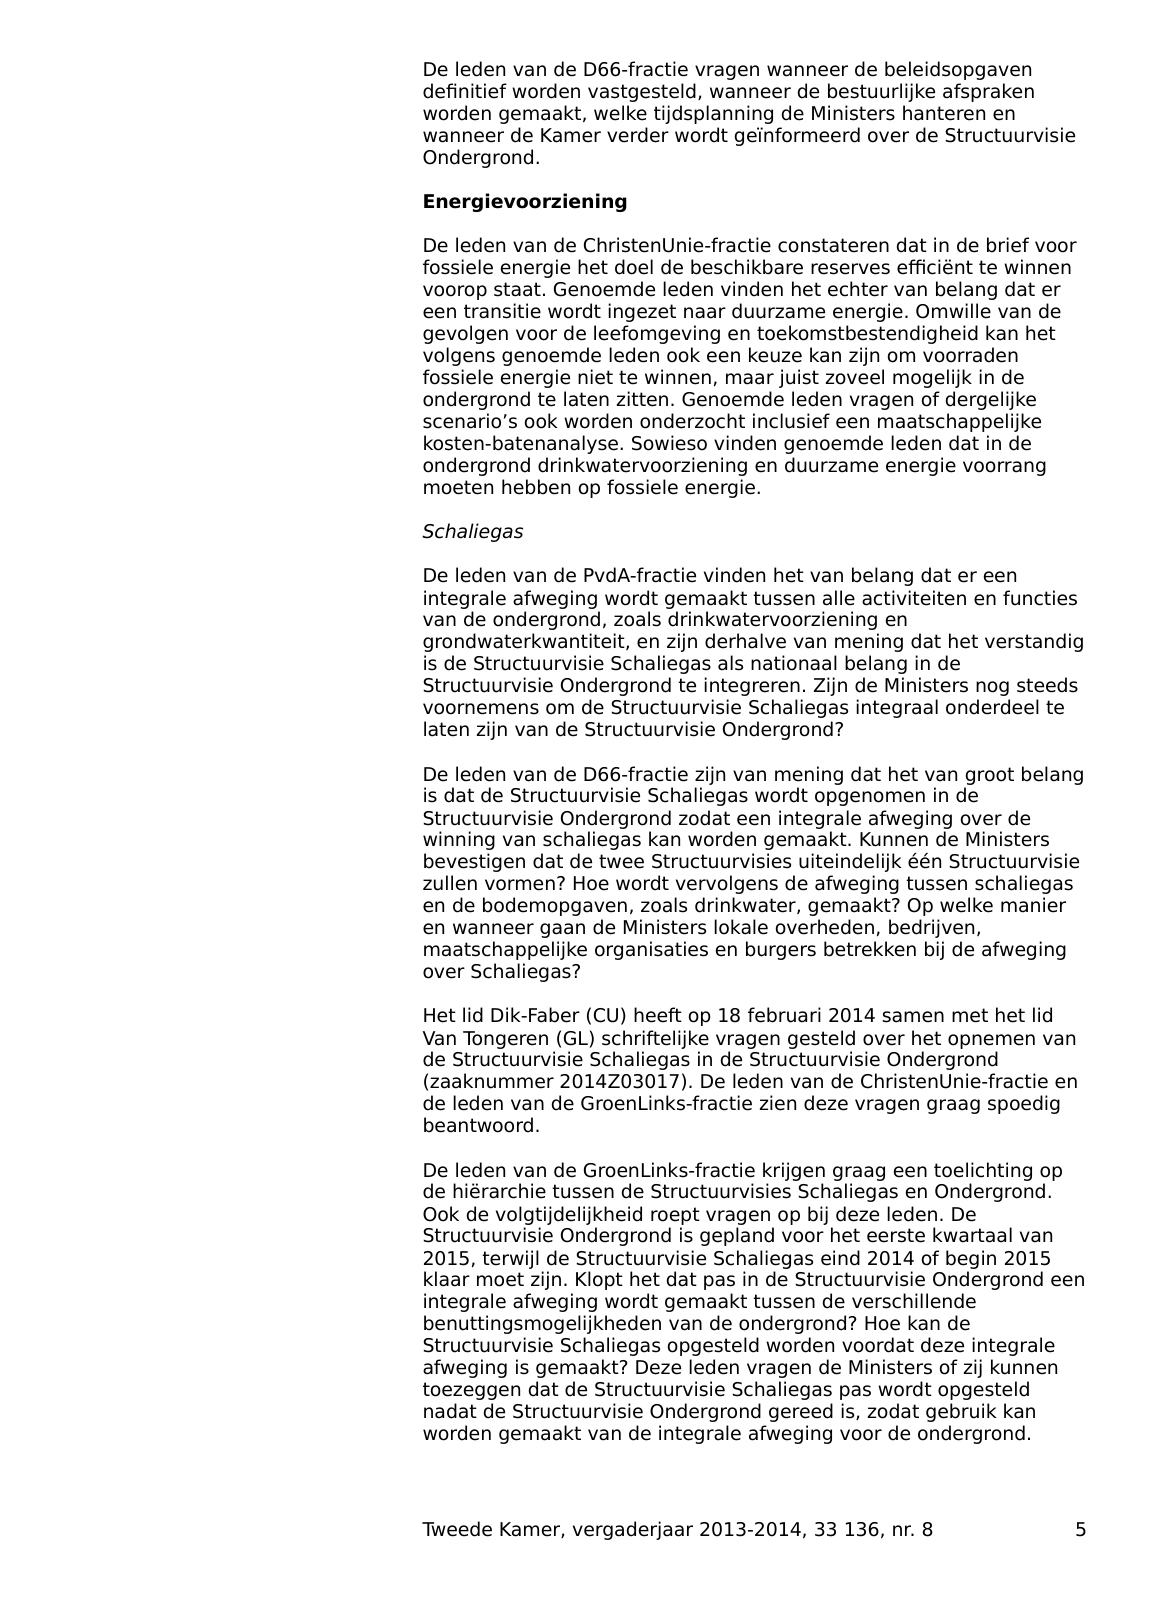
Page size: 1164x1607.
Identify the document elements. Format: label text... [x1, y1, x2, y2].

text De leden van de D66-fractie vragen wanneer de beleidsopgaven definitief worden vastgesteld, wanneer de bestuurlijke afspraken worden gemaakt, welke tijdsplanning de Ministers hanteren en wanneer de Kamer verder wordt geïnformeerd over de Structuurvisie Ondergrond. [422, 59, 1087, 169]
text De leden van de PvdA-fractie vinden het van belang dat er een integrale afweging wordt gemaakt tussen alle activiteiten en functies van de ondergrond, zoals drinkwatervoorziening en grondwaterkwantiteit, en zijn derhalve van mening dat het verstandig is de Structuurvisie Schaliegas als nationaal belang in de Structuurvisie Ondergrond te integreren. Zijn de Ministers nog steeds voornemens om de Structuurvisie Schaliegas integraal onderdeel te laten zijn van de Structuurvisie Ondergrond? [422, 565, 1087, 741]
subtitle Energievoorziening [422, 191, 1087, 213]
text De leden van de GroenLinks-fractie krijgen graag een toelichting op de hiërarchie tussen de Structuurvisies Schaliegas en Ondergrond. Ook de volgtijdelijkheid roept vragen op bij deze leden. De Structuurvisie Ondergrond is gepland voor het eerste kwartaal van 2015, terwijl de Structuurvisie Schaliegas eind 2014 of begin 2015 klaar moet zijn. Klopt het dat pas in de Structuurvisie Ondergrond een integrale afweging wordt gemaakt tussen de verschillende benuttingsmogelijkheden van de ondergrond? Hoe kan de Structuurvisie Schaliegas opgesteld worden voordat deze integrale afweging is gemaakt? Deze leden vragen de Ministers of zij kunnen toezeggen dat de Structuurvisie Schaliegas pas wordt opgesteld nadat de Structuurvisie Ondergrond gereed is, zodat gebruik kan worden gemaakt van de integrale afweging voor de ondergrond. [422, 1159, 1087, 1445]
text De leden van de ChristenUnie-fractie constateren dat in de brief voor fossiele energie het doel de beschikbare reserves efficiënt te winnen voorop staat. Genoemde leden vinden het echter van belang dat er een transitie wordt ingezet naar duurzame energie. Omwille van de gevolgen voor de leefomgeving en toekomstbestendigheid kan het volgens genoemde leden ook een keuze kan zijn om voorraden fossiele energie niet te winnen, maar juist zoveel mogelijk in de ondergrond te laten zitten. Genoemde leden vragen of dergelijke scenario’s ook worden onderzocht inclusief een maatschappelijke kosten-batenanalyse. Sowieso vinden genoemde leden dat in de ondergrond drinkwatervoorziening en duurzame energie voorrang moeten hebben op fossiele energie. [422, 235, 1087, 499]
text De leden van de D66-fractie zijn van mening dat het van groot belang is dat de Structuurvisie Schaliegas wordt opgenomen in de Structuurvisie Ondergrond zodat een integrale afweging over de winning van schaliegas kan worden gemaakt. Kunnen de Ministers bevestigen dat de twee Structuurvisies uiteindelijk één Structuurvisie zullen vormen? Hoe wordt vervolgens de afweging tussen schaliegas en de bodemopgaven, zoals drinkwater, gemaakt? Op welke manier en wanneer gaan de Ministers lokale overheden, bedrijven, maatschappelijke organisaties en burgers betrekken bij de afweging over Schaliegas? [422, 763, 1087, 983]
subtitle Schaliegas [422, 521, 1087, 543]
text Het lid Dik-Faber (CU) heeft op 18 februari 2014 samen met het lid Van Tongeren (GL) schriftelijke vragen gesteld over het opnemen van de Structuurvisie Schaliegas in de Structuurvisie Ondergrond (zaaknummer 2014Z03017). De leden van de ChristenUnie-fractie en de leden van de GroenLinks-fractie zien deze vragen graag spoedig beantwoord. [422, 1005, 1087, 1137]
